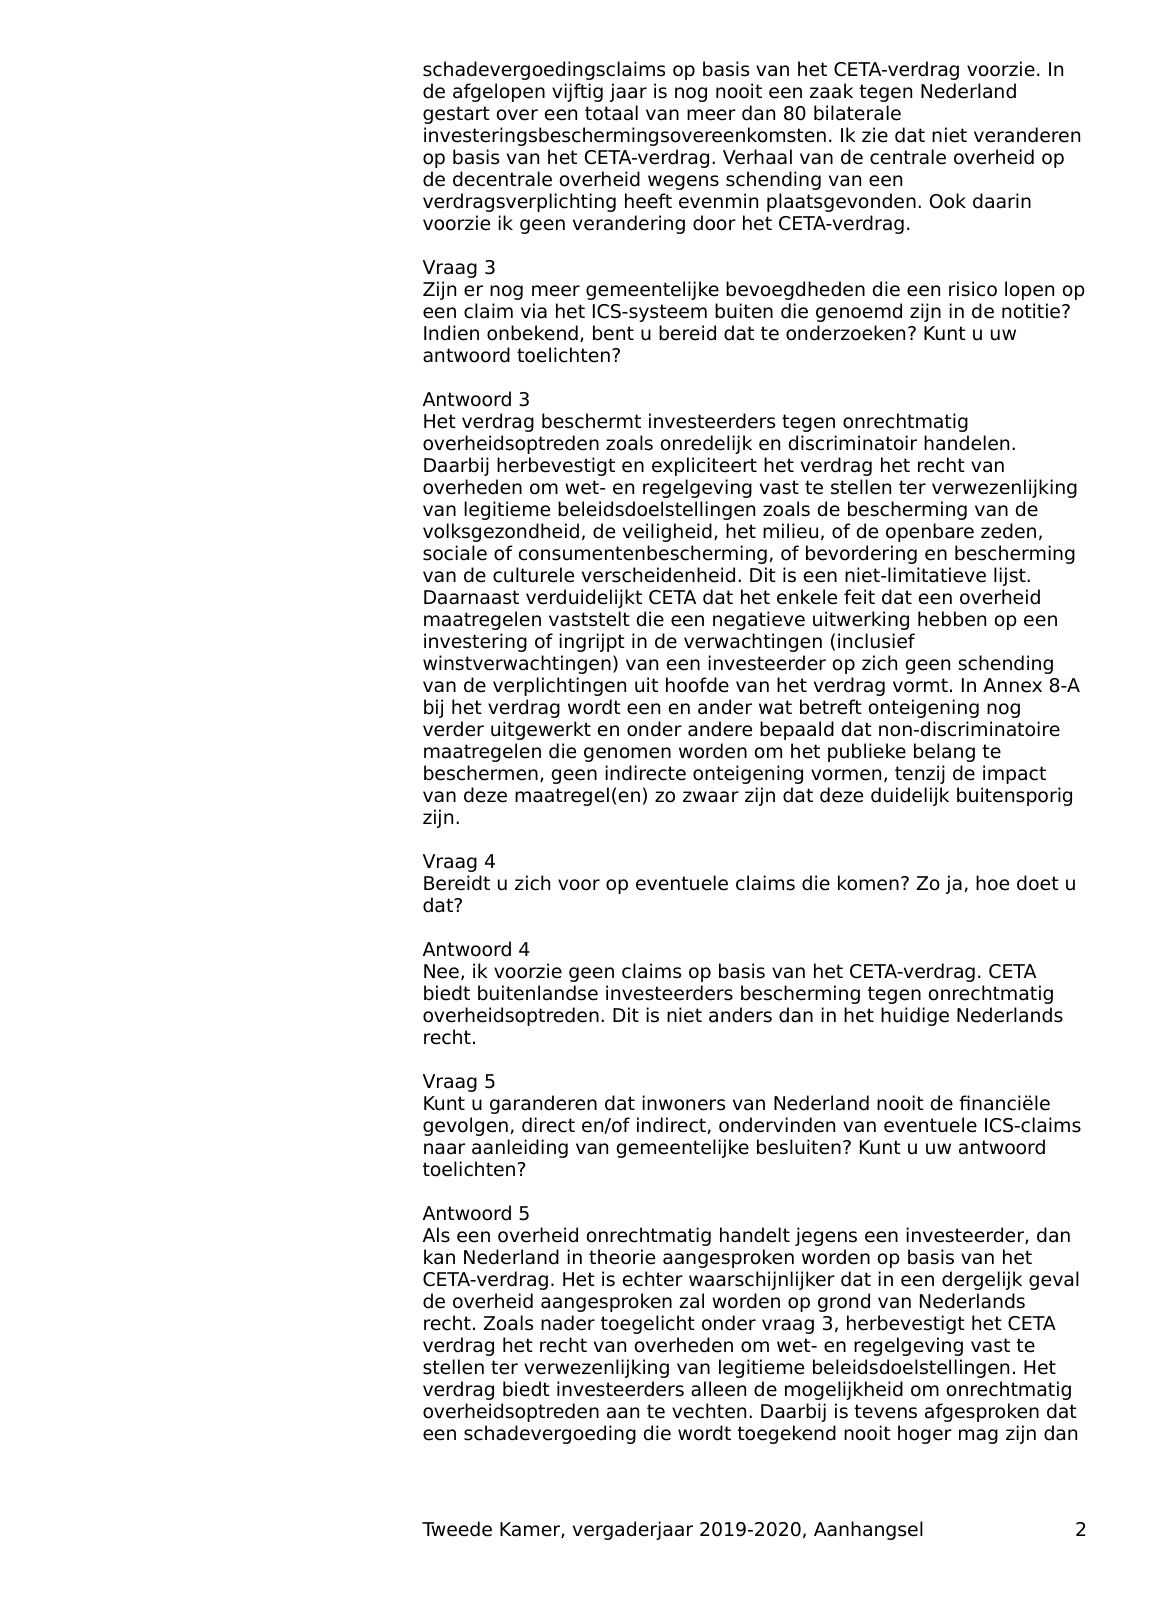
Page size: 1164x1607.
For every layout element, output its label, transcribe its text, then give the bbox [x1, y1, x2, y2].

text Antwoord 4 [422, 939, 1087, 961]
text Antwoord 5 [422, 1203, 1087, 1225]
text Vraag 4 [422, 851, 1087, 873]
text Vraag 5 [422, 1071, 1087, 1093]
text Vraag 3 [422, 257, 1087, 279]
text Bereidt u zich voor op eventuele claims die komen? Zo ja, hoe doet u dat? [422, 873, 1087, 917]
text Nee, ik voorzie geen claims op basis van het CETA-verdrag. CETA biedt buitenlandse investeerders bescherming tegen onrechtmatig overheidsoptreden. Dit is niet anders dan in het huidige Nederlands recht. [422, 961, 1087, 1049]
text Als een overheid onrechtmatig handelt jegens een investeerder, dan kan Nederland in theorie aangesproken worden op basis van het CETA-verdrag. Het is echter waarschijnlijker dat in een dergelijk geval de overheid aangesproken zal worden op grond van Nederlands recht. Zoals nader toegelicht onder vraag 3, herbevestigt het CETA verdrag het recht van overheden om wet- en regelgeving vast te stellen ter verwezenlijking van legitieme beleidsdoelstellingen. Het verdrag biedt investeerders alleen de mogelijkheid om onrechtmatig overheidsoptreden aan te vechten. Daarbij is tevens afgesproken dat een schadevergoeding die wordt toegekend nooit hoger mag zijn dan [422, 1225, 1087, 1445]
text Kunt u garanderen dat inwoners van Nederland nooit de financiële gevolgen, direct en/of indirect, ondervinden van eventuele ICS-claims naar aanleiding van gemeentelijke besluiten? Kunt u uw antwoord toelichten? [422, 1093, 1087, 1181]
text Het verdrag beschermt investeerders tegen onrechtmatig overheidsoptreden zoals onredelijk en discriminatoir handelen. Daarbij herbevestigt en expliciteert het verdrag het recht van overheden om wet- en regelgeving vast te stellen ter verwezenlijking van legitieme beleidsdoelstellingen zoals de bescherming van de volksgezondheid, de veiligheid, het milieu, of de openbare zeden, sociale of consumentenbescherming, of bevordering en bescherming van de culturele verscheidenheid. Dit is een niet-limitatieve lijst. Daarnaast verduidelijkt CETA dat het enkele feit dat een overheid maatregelen vaststelt die een negatieve uitwerking hebben op een investering of ingrijpt in de verwachtingen (inclusief winstverwachtingen) van een investeerder op zich geen schending van de verplichtingen uit hoofde van het verdrag vormt. In Annex 8-A bij het verdrag wordt een en ander wat betreft onteigening nog verder uitgewerkt en onder andere bepaald dat non-discriminatoire maatregelen die genomen worden om het publieke belang te beschermen, geen indirecte onteigening vormen, tenzij de impact van deze maatregel(en) zo zwaar zijn dat deze duidelijk buitensporig zijn. [422, 411, 1087, 829]
text Zijn er nog meer gemeentelijke bevoegdheden die een risico lopen op een claim via het ICS-systeem buiten die genoemd zijn in de notitie? Indien onbekend, bent u bereid dat te onderzoeken? Kunt u uw antwoord toelichten? [422, 279, 1087, 367]
text Antwoord 3 [422, 389, 1087, 411]
text schadevergoedingsclaims op basis van het CETA-verdrag voorzie. In de afgelopen vijftig jaar is nog nooit een zaak tegen Nederland gestart over een totaal van meer dan 80 bilaterale investeringsbeschermingsovereenkomsten. Ik zie dat niet veranderen op basis van het CETA-verdrag. Verhaal van de centrale overheid op de decentrale overheid wegens schending van een verdragsverplichting heeft evenmin plaatsgevonden. Ook daarin voorzie ik geen verandering door het CETA-verdrag. [422, 59, 1087, 235]
